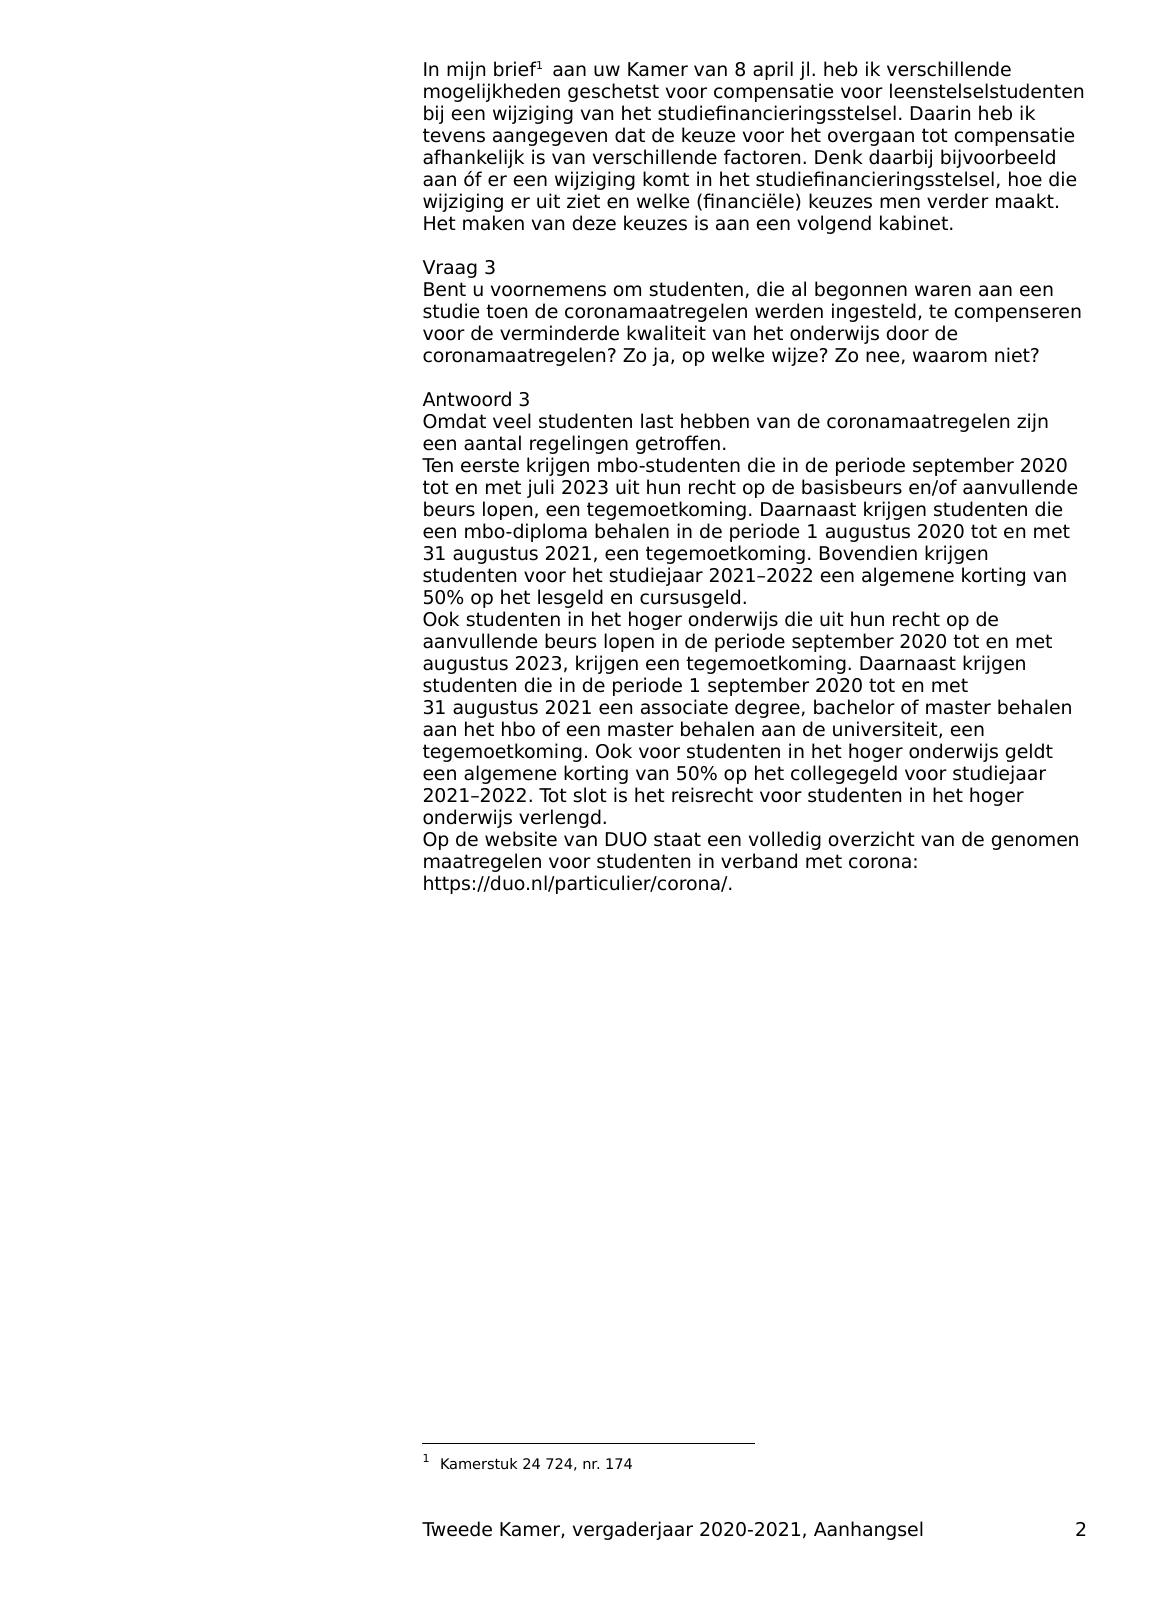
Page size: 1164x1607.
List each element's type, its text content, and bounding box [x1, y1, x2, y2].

text Ten eerste krijgen mbo-studenten die in de periode september 2020 tot en met juli 2023 uit hun recht op de basisbeurs en/of aanvullende beurs lopen, een tegemoetkoming. Daarnaast krijgen studenten die een mbo-diploma behalen in de periode 1 augustus 2020 tot en met 31 augustus 2021, een tegemoetkoming. Bovendien krijgen studenten voor het studiejaar 2021–2022 een algemene korting van 50% op het lesgeld en cursusgeld. [422, 455, 1087, 609]
text Antwoord 3 [422, 389, 1087, 411]
text Vraag 3 [422, 257, 1087, 279]
text Omdat veel studenten last hebben van de coronamaatregelen zijn een aantal regelingen getroffen. [422, 411, 1087, 455]
text Kamerstuk 24 724, nr. 174 [422, 1452, 1087, 1474]
text Ook studenten in het hoger onderwijs die uit hun recht op de aanvullende beurs lopen in de periode september 2020 tot en met augustus 2023, krijgen een tegemoetkoming. Daarnaast krijgen studenten die in de periode 1 september 2020 tot en met 31 augustus 2021 een associate degree, bachelor of master behalen aan het hbo of een master behalen aan de universiteit, een tegemoetkoming. Ook voor studenten in het hoger onderwijs geldt een algemene korting van 50% op het collegegeld voor studiejaar 2021–2022. Tot slot is het reisrecht voor studenten in het hoger onderwijs verlengd. [422, 609, 1087, 829]
text Op de website van DUO staat een volledig overzicht van de genomen maatregelen voor studenten in verband met corona: https://duo.nl/particulier/corona/. [422, 829, 1087, 895]
text Bent u voornemens om studenten, die al begonnen waren aan een studie toen de coronamaatregelen werden ingesteld, te compenseren voor de verminderde kwaliteit van het onderwijs door de coronamaatregelen? Zo ja, op welke wijze? Zo nee, waarom niet? [422, 279, 1087, 367]
text In mijn brief aan uw Kamer van 8 april jl. heb ik verschillende mogelijkheden geschetst voor compensatie voor leenstelselstudenten bij een wijziging van het studiefinancieringsstelsel. Daarin heb ik tevens aangegeven dat de keuze voor het overgaan tot compensatie afhankelijk is van verschillende factoren. Denk daarbij bijvoorbeeld aan óf er een wijziging komt in het studiefinancieringsstelsel, hoe die wijziging er uit ziet en welke (financiële) keuzes men verder maakt. Het maken van deze keuzes is aan een volgend kabinet. [422, 59, 1087, 235]
